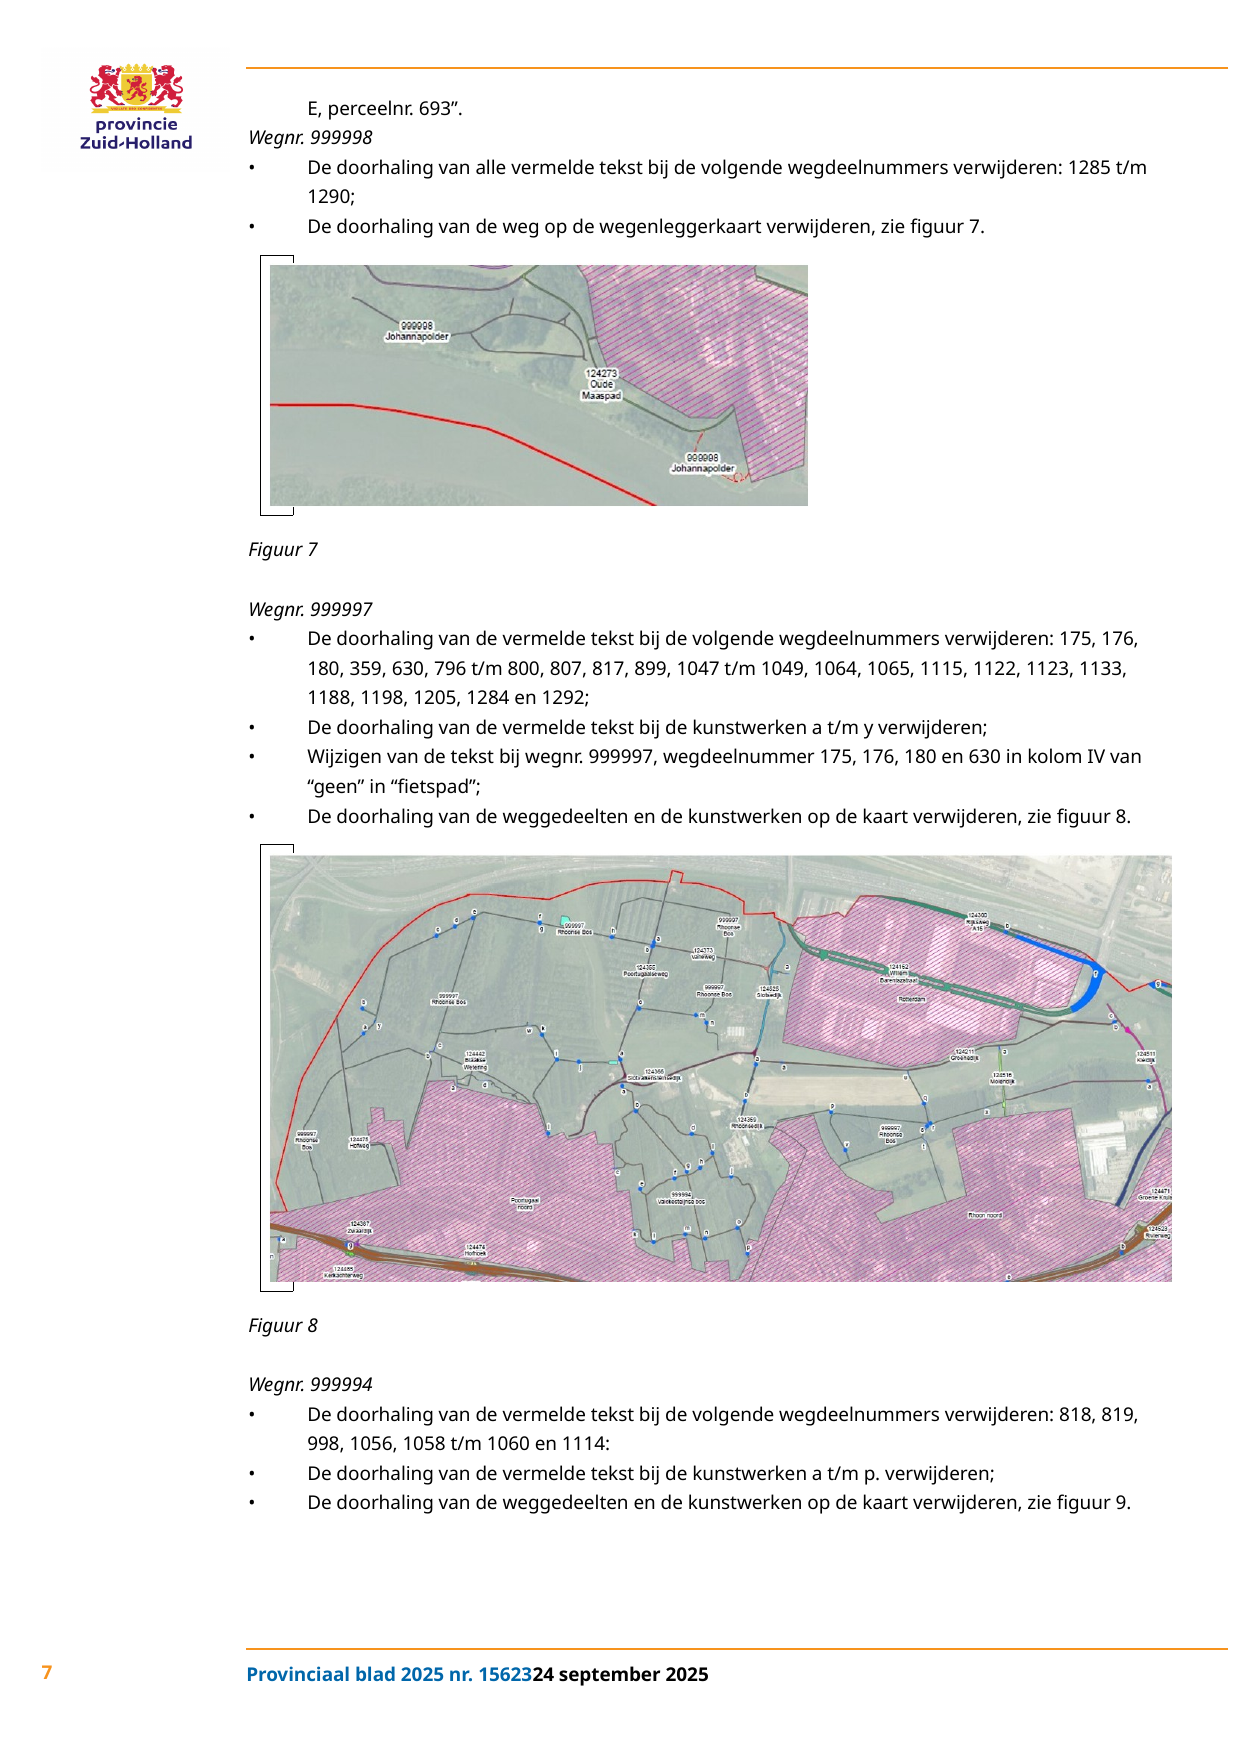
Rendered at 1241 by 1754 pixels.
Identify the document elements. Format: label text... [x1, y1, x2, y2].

picture [41, 47, 231, 172]
list De doorhaling van alle vermelde tekst bij de volgende wegdeelnummers verwijderen: 1285 t/m 1290; [248, 154, 1152, 209]
list E, perceelnr. 693”. [248, 95, 1152, 121]
list Wijzigen van de tekst bij wegnr. 999997, wegdeelnummer 175, 176, 180 en 630 in kolom IV van “geen” in “fietspad”; [248, 744, 1152, 799]
list De doorhaling van de weggedeelten en de kunstwerken op de kaart verwijderen, zie figuur 8. [248, 803, 1152, 828]
picture [268, 263, 1173, 507]
list De doorhaling van de vermelde tekst bij de kunstwerken a t/m p. verwijderen; [248, 1460, 1152, 1486]
list De doorhaling van de vermelde tekst bij de kunstwerken a t/m y verwijderen; [248, 714, 1152, 740]
list De doorhaling van de vermelde tekst bij de volgende wegdeelnummers verwijderen: 175, 176, 180, 359, 630, 796 t/m 800, 807, 817, 899, 1047 t/m 1049, 1064, 1065, 1115, 1122, 1123, 1133, 1188, 1198, 1205, 1284 en 1292; [248, 625, 1152, 710]
text Wegnr. 999998 [248, 124, 1152, 150]
text Figuur 7 [248, 537, 1152, 562]
text Wegnr. 999994 [248, 1371, 1152, 1397]
list De doorhaling van de vermelde tekst bij de volgende wegdeelnummers verwijderen: 818, 819, 998, 1056, 1058 t/m 1060 en 1114: [248, 1401, 1152, 1456]
picture [268, 853, 1173, 1282]
text Figuur 8 [248, 1312, 1152, 1338]
list De doorhaling van de weggedeelten en de kunstwerken op de kaart verwijderen, zie figuur 9. [248, 1489, 1152, 1515]
list De doorhaling van de weg op de wegenleggerkaart verwijderen, zie figuur 7. [248, 213, 1152, 239]
text Wegnr. 999997 [248, 596, 1152, 621]
